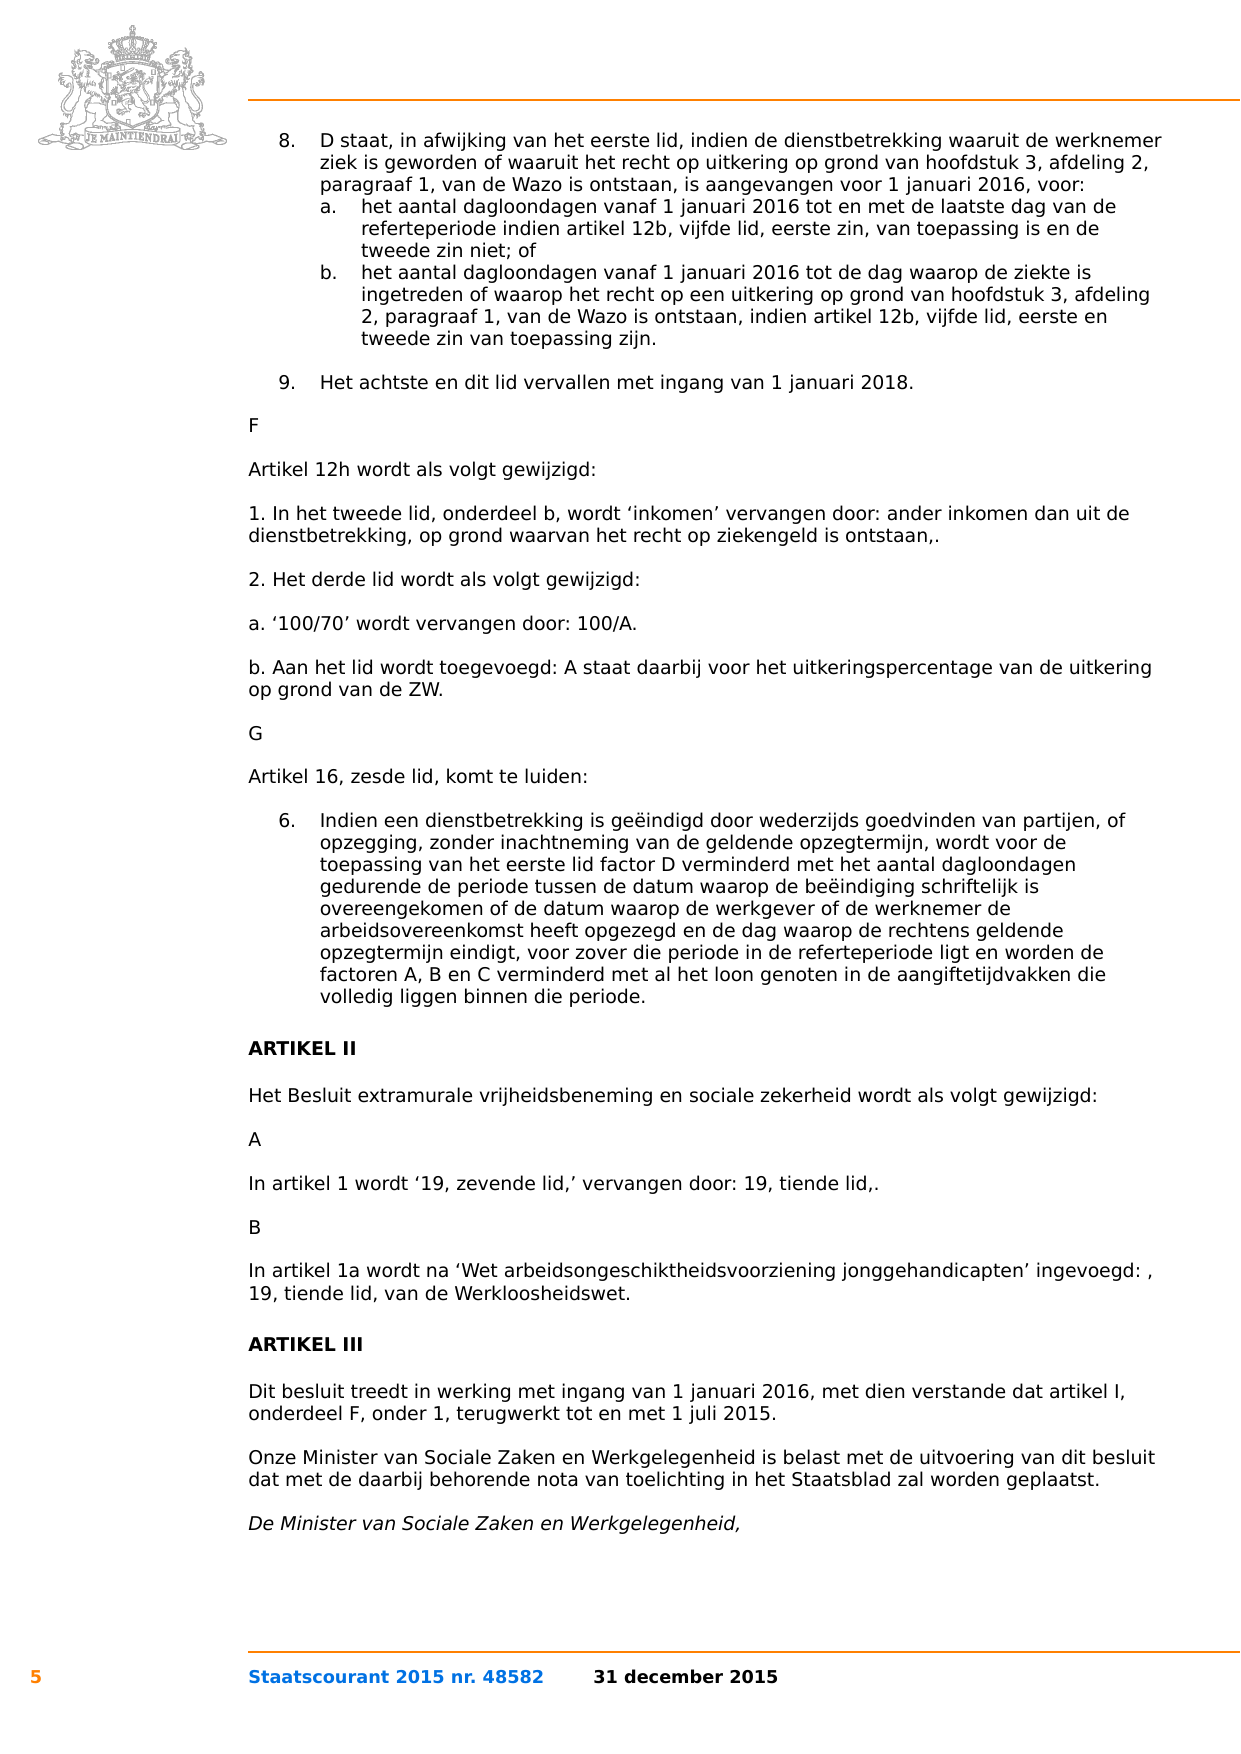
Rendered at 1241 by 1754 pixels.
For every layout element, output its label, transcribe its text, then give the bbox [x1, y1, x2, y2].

text Het Besluit extramurale vrijheidsbeneming en sociale zekerheid wordt als volgt gewijzigd: [248, 1085, 1163, 1107]
text F [248, 415, 1163, 437]
text A [248, 1129, 1163, 1151]
subtitle ARTIKEL II [248, 1038, 1163, 1060]
text a. ‘100/70’ wordt vervangen door: 100/A. [248, 613, 1163, 635]
text B [248, 1217, 1163, 1238]
text b. Aan het lid wordt toegevoegd: A staat daarbij voor het uitkeringspercentage van de uitkering op grond van de ZW. [248, 657, 1163, 701]
text a. het aantal dagloondagen vanaf 1 januari 2016 tot en met de laatste dag van de referteperiode indien artikel 12b, vijfde lid, eerste zin, van toepassing is en de tweede zin niet; of [319, 196, 1163, 262]
text Artikel 16, zesde lid, komt te luiden: [248, 766, 1163, 788]
text Artikel 12h wordt als volgt gewijzigd: [248, 459, 1163, 481]
text 2. Het derde lid wordt als volgt gewijzigd: [248, 569, 1163, 591]
text 6. Indien een dienstbetrekking is geëindigd door wederzijds goedvinden van partijen, of opzegging, zonder inachtneming van de geldende opzegtermijn, wordt voor de toepassing van het eerste lid factor D verminderd met het aantal dagloondagen gedurende de periode tussen de datum waarop de beëindiging schriftelijk is overeengekomen of de datum waarop de werkgever of de werknemer de arbeidsovereenkomst heeft opgezegd en de dag waarop de rechtens geldende opzegtermijn eindigt, voor zover die periode in de referteperiode ligt en worden de factoren A, B en C verminderd met al het loon genoten in de aangiftetijdvakken die volledig liggen binnen die periode. [278, 810, 1163, 1008]
text Dit besluit treedt in werking met ingang van 1 januari 2016, met dien verstande dat artikel I, onderdeel F, onder 1, terugwerkt tot en met 1 juli 2015. [248, 1381, 1163, 1425]
subtitle ARTIKEL III [248, 1334, 1163, 1356]
text b. het aantal dagloondagen vanaf 1 januari 2016 tot de dag waarop de ziekte is ingetreden of waarop het recht op een uitkering op grond van hoofdstuk 3, afdeling 2, paragraaf 1, van de Wazo is ontstaan, indien artikel 12b, vijfde lid, eerste en tweede zin van toepassing zijn. [319, 262, 1163, 350]
text In artikel 1a wordt na ‘Wet arbeidsongeschiktheidsvoorziening jonggehandicapten’ ingevoegd: , 19, tiende lid, van de Werkloosheidswet. [248, 1260, 1163, 1304]
text G [248, 722, 1163, 744]
text 1. In het tweede lid, onderdeel b, wordt ‘inkomen’ vervangen door: ander inkomen dan uit de dienstbetrekking, op grond waarvan het recht op ziekengeld is ontstaan,. [248, 503, 1163, 547]
text De Minister van Sociale Zaken en Werkgelegenheid, [248, 1513, 1163, 1535]
picture [38, 25, 227, 150]
text Onze Minister van Sociale Zaken en Werkgelegenheid is belast met de uitvoering van dit besluit dat met de daarbij behorende nota van toelichting in het Staatsblad zal worden geplaatst. [248, 1447, 1163, 1491]
text 8. D staat, in afwijking van het eerste lid, indien de dienstbetrekking waaruit de werknemer ziek is geworden of waaruit het recht op uitkering op grond van hoofdstuk 3, afdeling 2, paragraaf 1, van de Wazo is ontstaan, is aangevangen voor 1 januari 2016, voor: [278, 130, 1163, 196]
text In artikel 1 wordt ‘19, zevende lid,’ vervangen door: 19, tiende lid,. [248, 1173, 1163, 1195]
text 9. Het achtste en dit lid vervallen met ingang van 1 januari 2018. [278, 372, 1163, 393]
